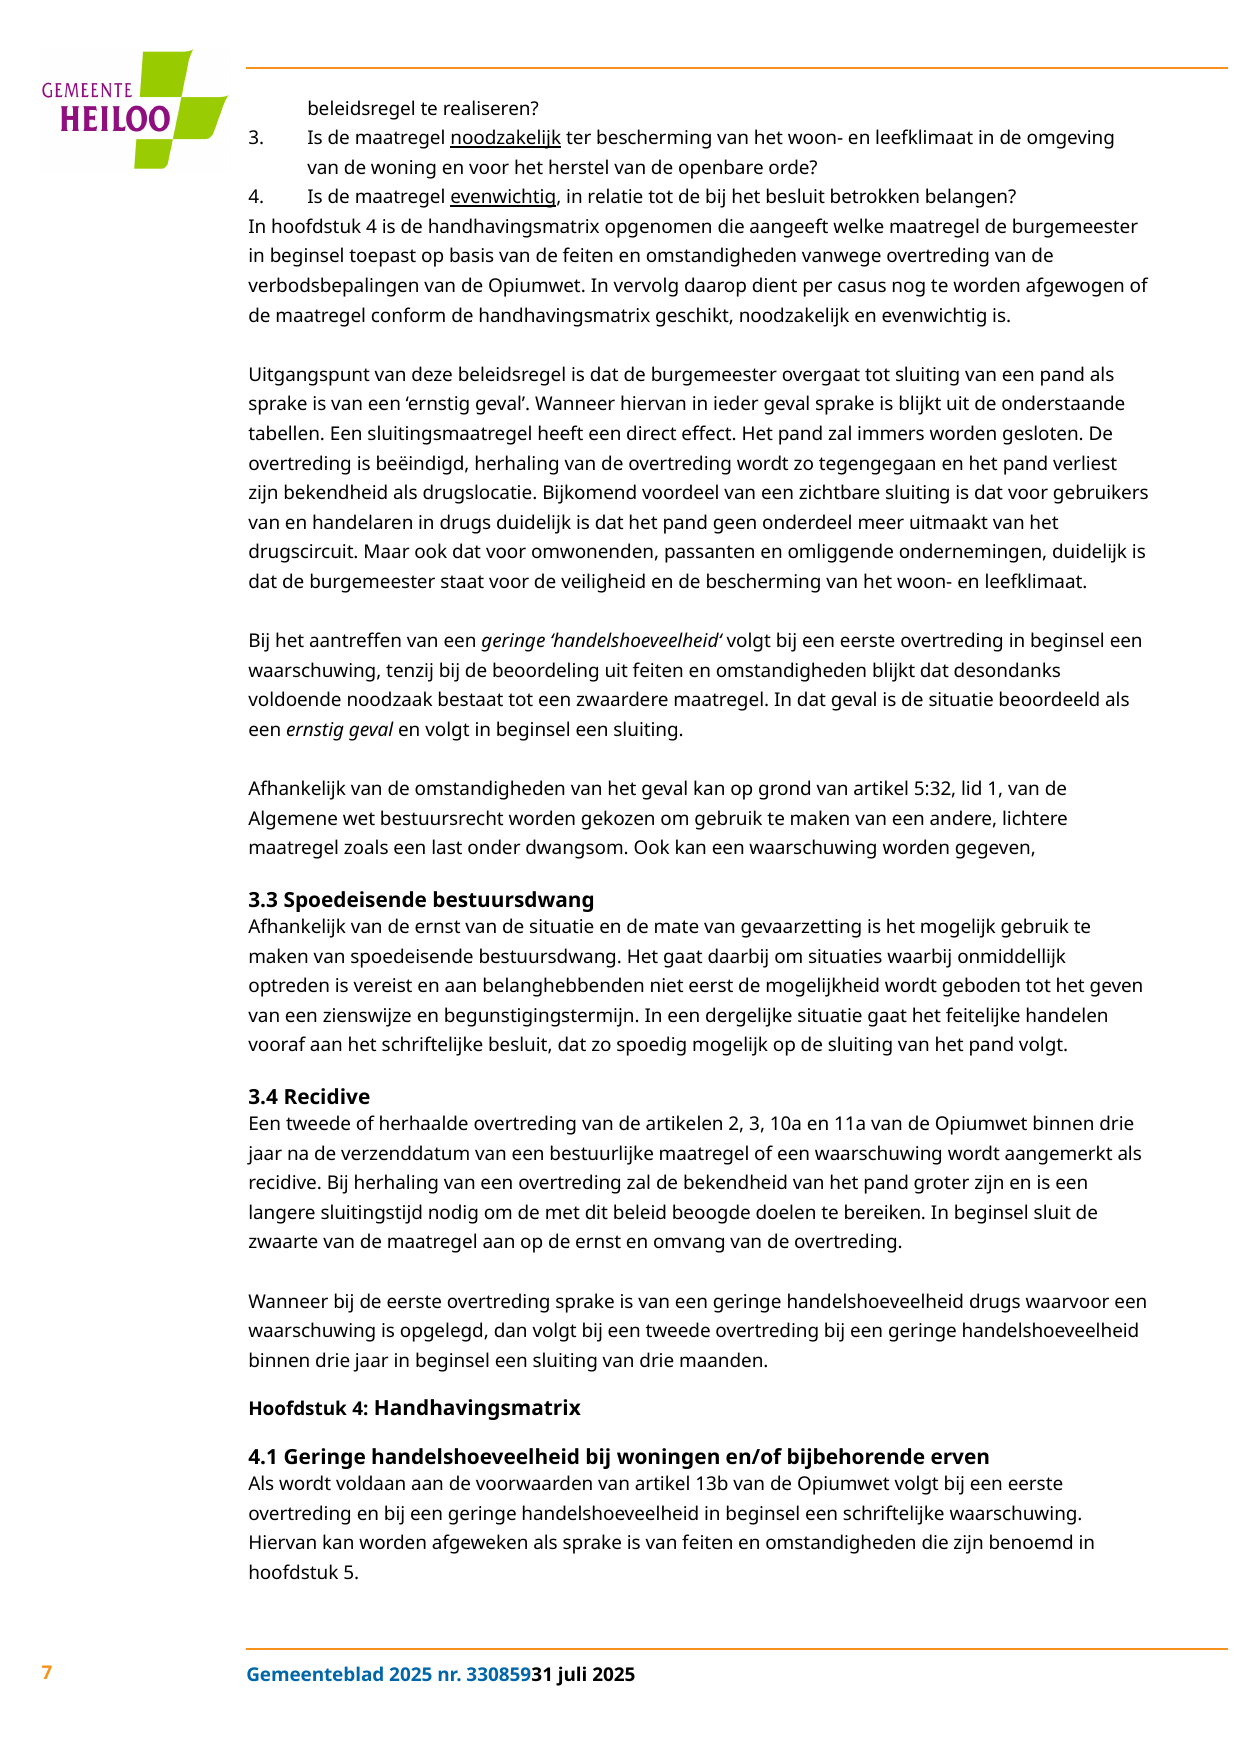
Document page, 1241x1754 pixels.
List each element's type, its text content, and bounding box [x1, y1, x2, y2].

text Als wordt voldaan aan de voorwaarden van artikel 13b van de Opiumwet volgt bij een eerste overtreding en bij een geringe handelshoeveelheid in beginsel een schriftelijke waarschuwing. Hiervan kan worden afgeweken als sprake is van feiten en omstandigheden die zijn benoemd in hoofdstuk 5. [248, 1470, 1152, 1585]
text Bij het aantreffen van een geringe ‘handelshoeveelheid‘ volgt bij een eerste overtreding in beginsel een waarschuwing, tenzij bij de beoordeling uit feiten en omstandigheden blijkt dat desondanks voldoende noodzaak bestaat tot een zwaardere maatregel. In dat geval is de situatie beoordeeld als een ernstig geval en volgt in beginsel een sluiting. [248, 627, 1152, 742]
text 3.4 Recidive [248, 1082, 1152, 1110]
text Wanneer bij de eerste overtreding sprake is van een geringe handelshoeveelheid drugs waarvoor een waarschuwing is opgelegd, dan volgt bij een tweede overtreding bij een geringe handelshoeveelheid binnen drie jaar in beginsel een sluiting van drie maanden. [248, 1288, 1152, 1373]
picture [41, 47, 231, 172]
text Een tweede of herhaalde overtreding van de artikelen 2, 3, 10a en 11a van de Opiumwet binnen drie jaar na de verzenddatum van een bestuurlijke maatregel of een waarschuwing wordt aangemerkt als recidive. Bij herhaling van een overtreding zal de bekendheid van het pand groter zijn en is een langere sluitingstijd nodig om de met dit beleid beoogde doelen te bereiken. In beginsel sluit de zwaarte van de maatregel aan op de ernst en omvang van de overtreding. [248, 1110, 1152, 1254]
text Afhankelijk van de ernst van de situatie en de mate van gevaarzetting is het mogelijk gebruik te maken van spoedeisende bestuursdwang. Het gaat daarbij om situaties waarbij onmiddellijk optreden is vereist en aan belanghebbenden niet eerst de mogelijkheid wordt geboden tot het geven van een zienswijze en begunstigingstermijn. In een dergelijke situatie gaat het feitelijke handelen vooraf aan het schriftelijke besluit, dat zo spoedig mogelijk op de sluiting van het pand volgt. [248, 913, 1152, 1057]
text Uitgangspunt van deze beleidsregel is dat de burgemeester overgaat tot sluiting van een pand als sprake is van een ‘ernstig geval’. Wanneer hiervan in ieder geval sprake is blijkt uit de onderstaande tabellen. Een sluitingsmaatregel heeft een direct effect. Het pand zal immers worden gesloten. De overtreding is beëindigd, herhaling van de overtreding wordt zo tegengegaan en het pand verliest zijn bekendheid als drugslocatie. Bijkomend voordeel van een zichtbare sluiting is dat voor gebruikers van en handelaren in drugs duidelijk is dat het pand geen onderdeel meer uitmaakt van het drugscircuit. Maar ook dat voor omwonenden, passanten en omliggende ondernemingen, duidelijk is dat de burgemeester staat voor de veiligheid en de bescherming van het woon- en leefklimaat. [248, 361, 1152, 594]
list Is de maatregel evenwichtig, in relatie tot de bij het besluit betrokken belangen? [248, 183, 1152, 209]
list Is de maatregel noodzakelijk ter bescherming van het woon- en leefklimaat in de omgeving van de woning en voor het herstel van de openbare orde? [248, 124, 1152, 180]
text In hoofdstuk 4 is de handhavingsmatrix opgenomen die aangeeft welke maatregel de burgemeester in beginsel toepast op basis van de feiten en omstandigheden vanwege overtreding van de verbodsbepalingen van de Opiumwet. In vervolg daarop dient per casus nog te worden afgewogen of de maatregel conform de handhavingsmatrix geschikt, noodzakelijk en evenwichtig is. [248, 213, 1152, 328]
text Hoofdstuk 4: Handhavingsmatrix [248, 1393, 1152, 1421]
text 4.1 Geringe handelshoeveelheid bij woningen en/of bijbehorende erven [248, 1442, 1152, 1470]
text 3.3 Spoedeisende bestuursdwang [248, 885, 1152, 913]
text Afhankelijk van de omstandigheden van het geval kan op grond van artikel 5:32, lid 1, van de Algemene wet bestuursrecht worden gekozen om gebruik te maken van een andere, lichtere maatregel zoals een last onder dwangsom. Ook kan een waarschuwing worden gegeven, [248, 775, 1152, 860]
list beleidsregel te realiseren? [248, 95, 1152, 121]
